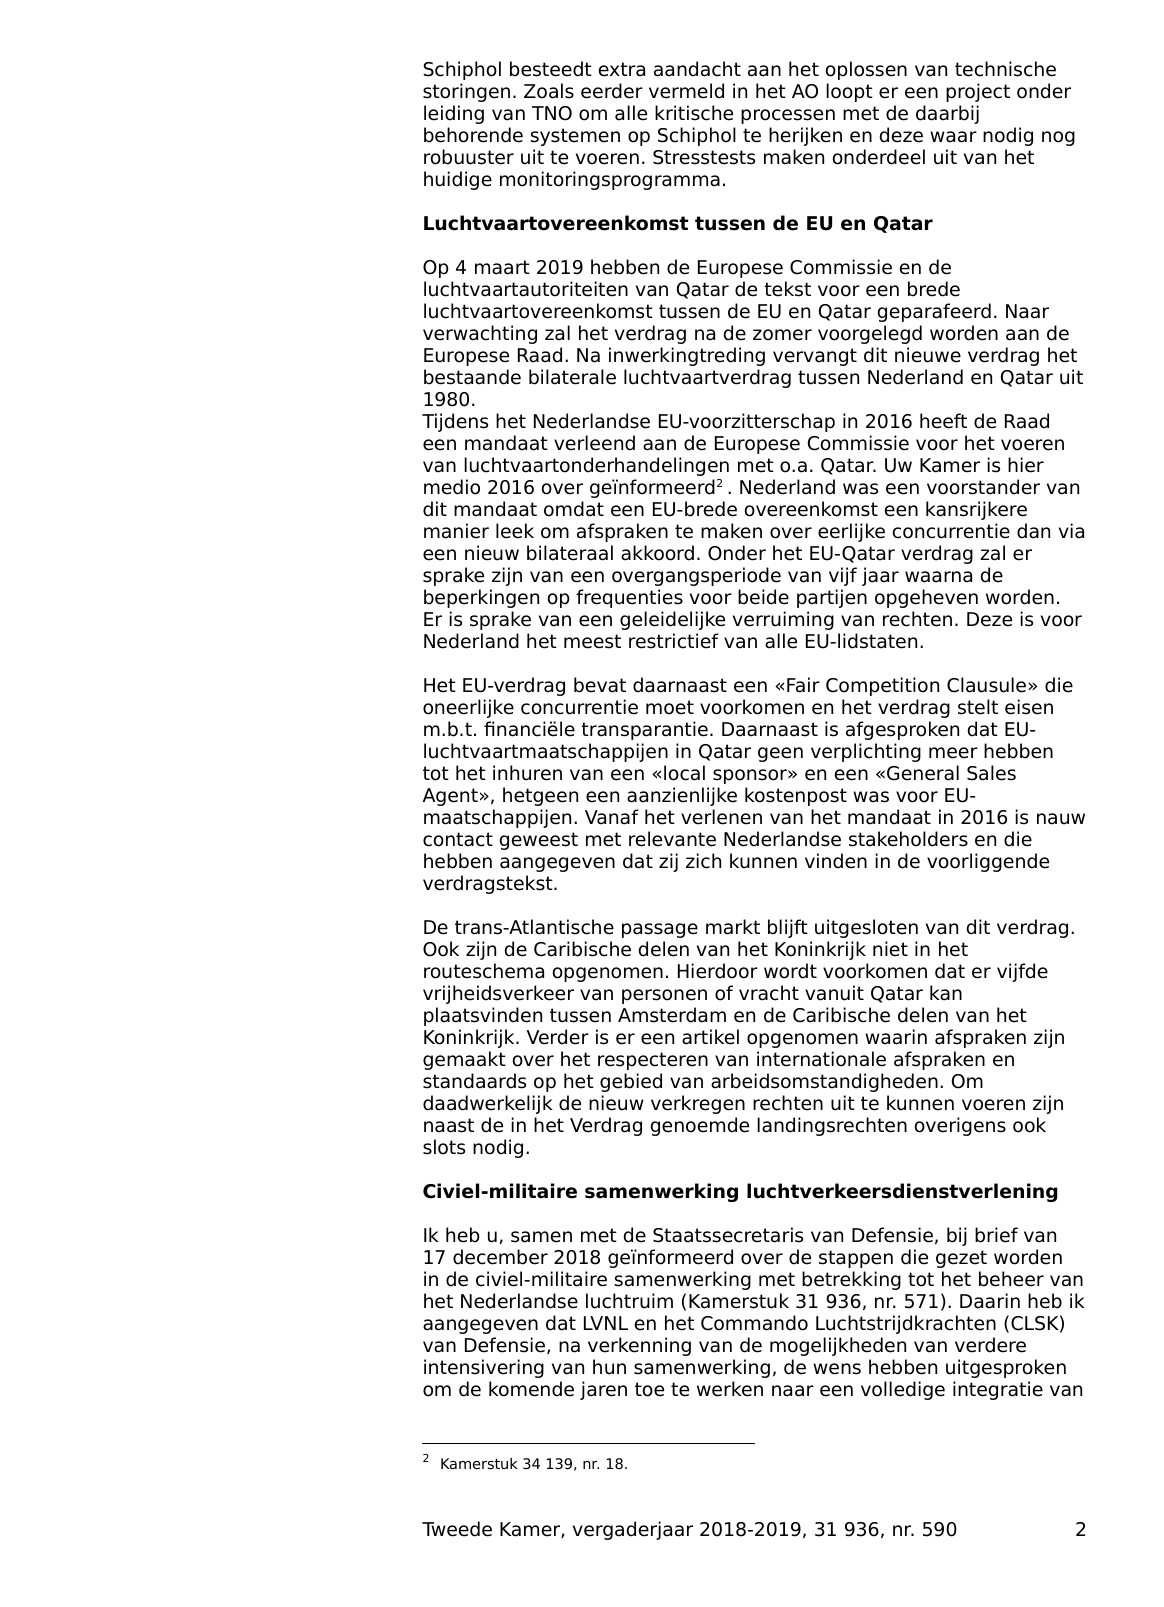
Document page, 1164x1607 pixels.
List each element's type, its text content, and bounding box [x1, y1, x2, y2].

subtitle Luchtvaartovereenkomst tussen de EU en Qatar [422, 213, 1087, 235]
text De trans-Atlantische passage markt blijft uitgesloten van dit verdrag. Ook zijn de Caribische delen van het Koninkrijk niet in het routeschema opgenomen. Hierdoor wordt voorkomen dat er vijfde vrijheidsverkeer van personen of vracht vanuit Qatar kan plaatsvinden tussen Amsterdam en de Caribische delen van het Koninkrijk. Verder is er een artikel opgenomen waarin afspraken zijn gemaakt over het respecteren van internationale afspraken en standaards op het gebied van arbeidsomstandigheden. Om daadwerkelijk de nieuw verkregen rechten uit te kunnen voeren zijn naast de in het Verdrag genoemde landingsrechten overigens ook slots nodig. [422, 917, 1087, 1159]
text Op 4 maart 2019 hebben de Europese Commissie en de luchtvaartautoriteiten van Qatar de tekst voor een brede luchtvaartovereenkomst tussen de EU en Qatar geparafeerd. Naar verwachting zal het verdrag na de zomer voorgelegd worden aan de Europese Raad. Na inwerkingtreding vervangt dit nieuwe verdrag het bestaande bilaterale luchtvaartverdrag tussen Nederland en Qatar uit 1980. [422, 257, 1087, 411]
text Schiphol besteedt extra aandacht aan het oplossen van technische storingen. Zoals eerder vermeld in het AO loopt er een project onder leiding van TNO om alle kritische processen met de daarbij behorende systemen op Schiphol te herijken en deze waar nodig nog robuuster uit te voeren. Stresstests maken onderdeel uit van het huidige monitoringsprogramma. [422, 59, 1087, 191]
subtitle Civiel-militaire samenwerking luchtverkeersdienstverlening [422, 1181, 1087, 1203]
text Tijdens het Nederlandse EU-voorzitterschap in 2016 heeft de Raad een mandaat verleend aan de Europese Commissie voor het voeren van luchtvaartonderhandelingen met o.a. Qatar. Uw Kamer is hier medio 2016 over geïnformeerd. Nederland was een voorstander van dit mandaat omdat een EU-brede overeenkomst een kansrijkere manier leek om afspraken te maken over eerlijke concurrentie dan via een nieuw bilateraal akkoord. Onder het EU-Qatar verdrag zal er sprake zijn van een overgangsperiode van vijf jaar waarna de beperkingen op frequenties voor beide partijen opgeheven worden. Er is sprake van een geleidelijke verruiming van rechten. Deze is voor Nederland het meest restrictief van alle EU-lidstaten. [422, 411, 1087, 653]
text Het EU-verdrag bevat daarnaast een «Fair Competition Clausule» die oneerlijke concurrentie moet voorkomen en het verdrag stelt eisen m.b.t. financiële transparantie. Daarnaast is afgesproken dat EU-luchtvaartmaatschappijen in Qatar geen verplichting meer hebben tot het inhuren van een «local sponsor» en een «General Sales Agent», hetgeen een aanzienlijke kostenpost was voor EU-maatschappijen. Vanaf het verlenen van het mandaat in 2016 is nauw contact geweest met relevante Nederlandse stakeholders en die hebben aangegeven dat zij zich kunnen vinden in de voorliggende verdragstekst. [422, 675, 1087, 895]
text Ik heb u, samen met de Staatssecretaris van Defensie, bij brief van 17 december 2018 geïnformeerd over de stappen die gezet worden in de civiel-militaire samenwerking met betrekking tot het beheer van het Nederlandse luchtruim (Kamerstuk 31 936, nr. 571). Daarin heb ik aangegeven dat LVNL en het Commando Luchtstrijdkrachten (CLSK) van Defensie, na verkenning van de mogelijkheden van verdere intensivering van hun samenwerking, de wens hebben uitgesproken om de komende jaren toe te werken naar een volledige integratie van [422, 1225, 1087, 1401]
text Kamerstuk 34 139, nr. 18. [422, 1452, 1087, 1474]
